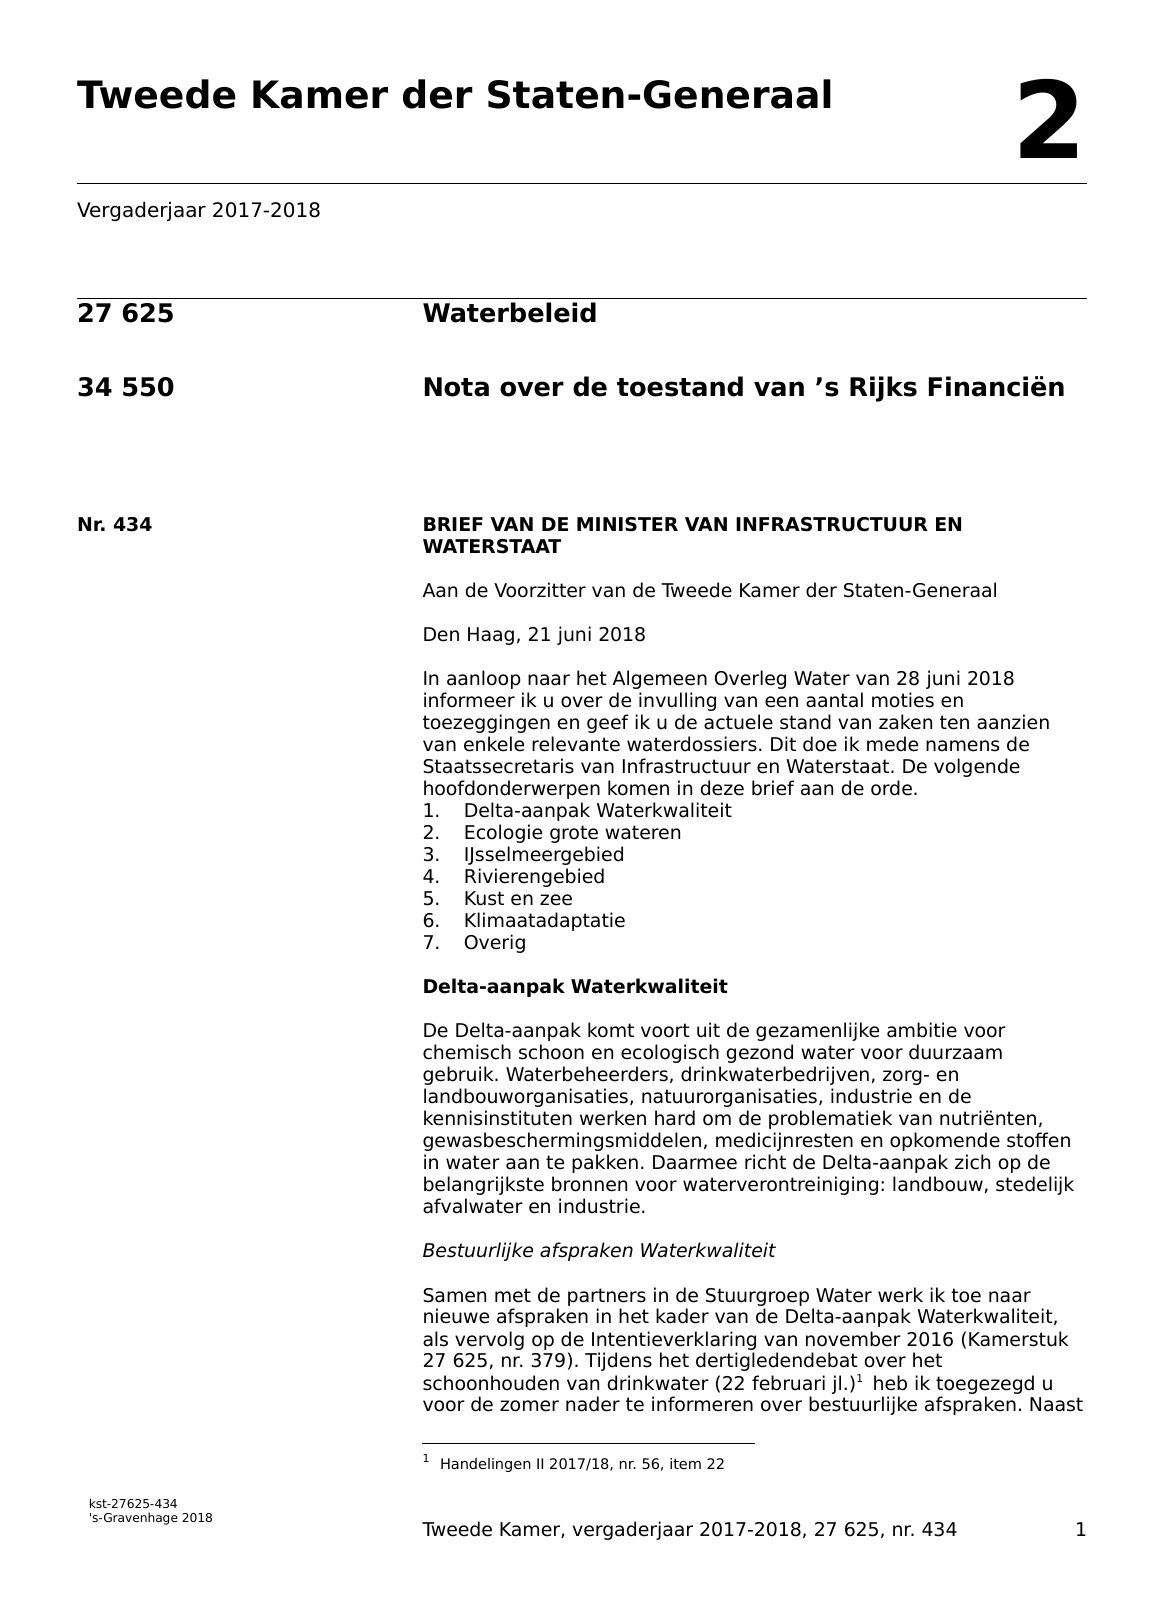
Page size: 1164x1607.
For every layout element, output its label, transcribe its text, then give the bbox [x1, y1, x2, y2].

text De Delta-aanpak komt voort uit de gezamenlijke ambitie voor chemisch schoon en ecologisch gezond water voor duurzaam gebruik. Waterbeheerders, drinkwaterbedrijven, zorg- en landbouworganisaties, natuurorganisaties, industrie en de kennisinstituten werken hard om de problematiek van nutriënten, gewasbeschermingsmiddelen, medicijnresten en opkomende stoffen in water aan te pakken. Daarmee richt de Delta-aanpak zich op de belangrijkste bronnen voor waterverontreiniging: landbouw, stedelijk afvalwater en industrie. [422, 1020, 1087, 1218]
subtitle Nr. 434 BRIEF VAN DE MINISTER VAN INFRASTRUCTUUR EN WATERSTAAT [77, 514, 1087, 558]
text Handelingen II 2017/18, nr. 56, item 22 [422, 1452, 1087, 1474]
subtitle Delta-aanpak Waterkwaliteit [422, 976, 1087, 998]
text 2. Ecologie grote wateren [422, 822, 1087, 844]
text 6. Klimaatadaptatie [422, 910, 1087, 932]
text Samen met de partners in de Stuurgroep Water werk ik toe naar nieuwe afspraken in het kader van de Delta-aanpak Waterkwaliteit, als vervolg op de Intentieverklaring van november 2016 (Kamerstuk 27 625, nr. 379). Tijdens het dertigledendebat over het schoonhouden van drinkwater (22 februari jl.) heb ik toegezegd u voor de zomer nader te informeren over bestuurlijke afspraken. Naast [422, 1284, 1087, 1416]
table_header Tweede Kamer der Staten-Generaal [77, 59, 886, 183]
text 1. Delta-aanpak Waterkwaliteit [422, 800, 1087, 822]
text 3. IJsselmeergebied [422, 844, 1087, 866]
text Aan de Voorzitter van de Tweede Kamer der Staten-Generaal [422, 580, 1087, 602]
text In aanloop naar het Algemeen Overleg Water van 28 juni 2018 informeer ik u over de invulling van een aantal moties en toezeggingen en geef ik u de actuele stand van zaken ten aanzien van enkele relevante waterdossiers. Dit doe ik mede namens de Staatssecretaris van Infrastructuur en Waterstaat. De volgende hoofdonderwerpen komen in deze brief aan de orde. [422, 668, 1087, 800]
text 5. Kust en zee [422, 888, 1087, 910]
subtitle 34 550 Nota over de toestand van ’s Rijks Financiën [77, 373, 1087, 403]
text 4. Rivierengebied [422, 866, 1087, 888]
text Den Haag, 21 juni 2018 [422, 624, 1087, 646]
subtitle Bestuurlijke afspraken Waterkwaliteit [422, 1240, 1087, 1262]
text 7. Overig [422, 932, 1087, 954]
subtitle 27 625 Waterbeleid [77, 299, 1087, 329]
table_header 2 [886, 59, 1087, 183]
text 's-Gravenhage 2018 [88, 1511, 323, 1525]
text kst-27625-434 [88, 1497, 323, 1511]
table_cell Vergaderjaar 2017-2018 [77, 184, 1087, 298]
